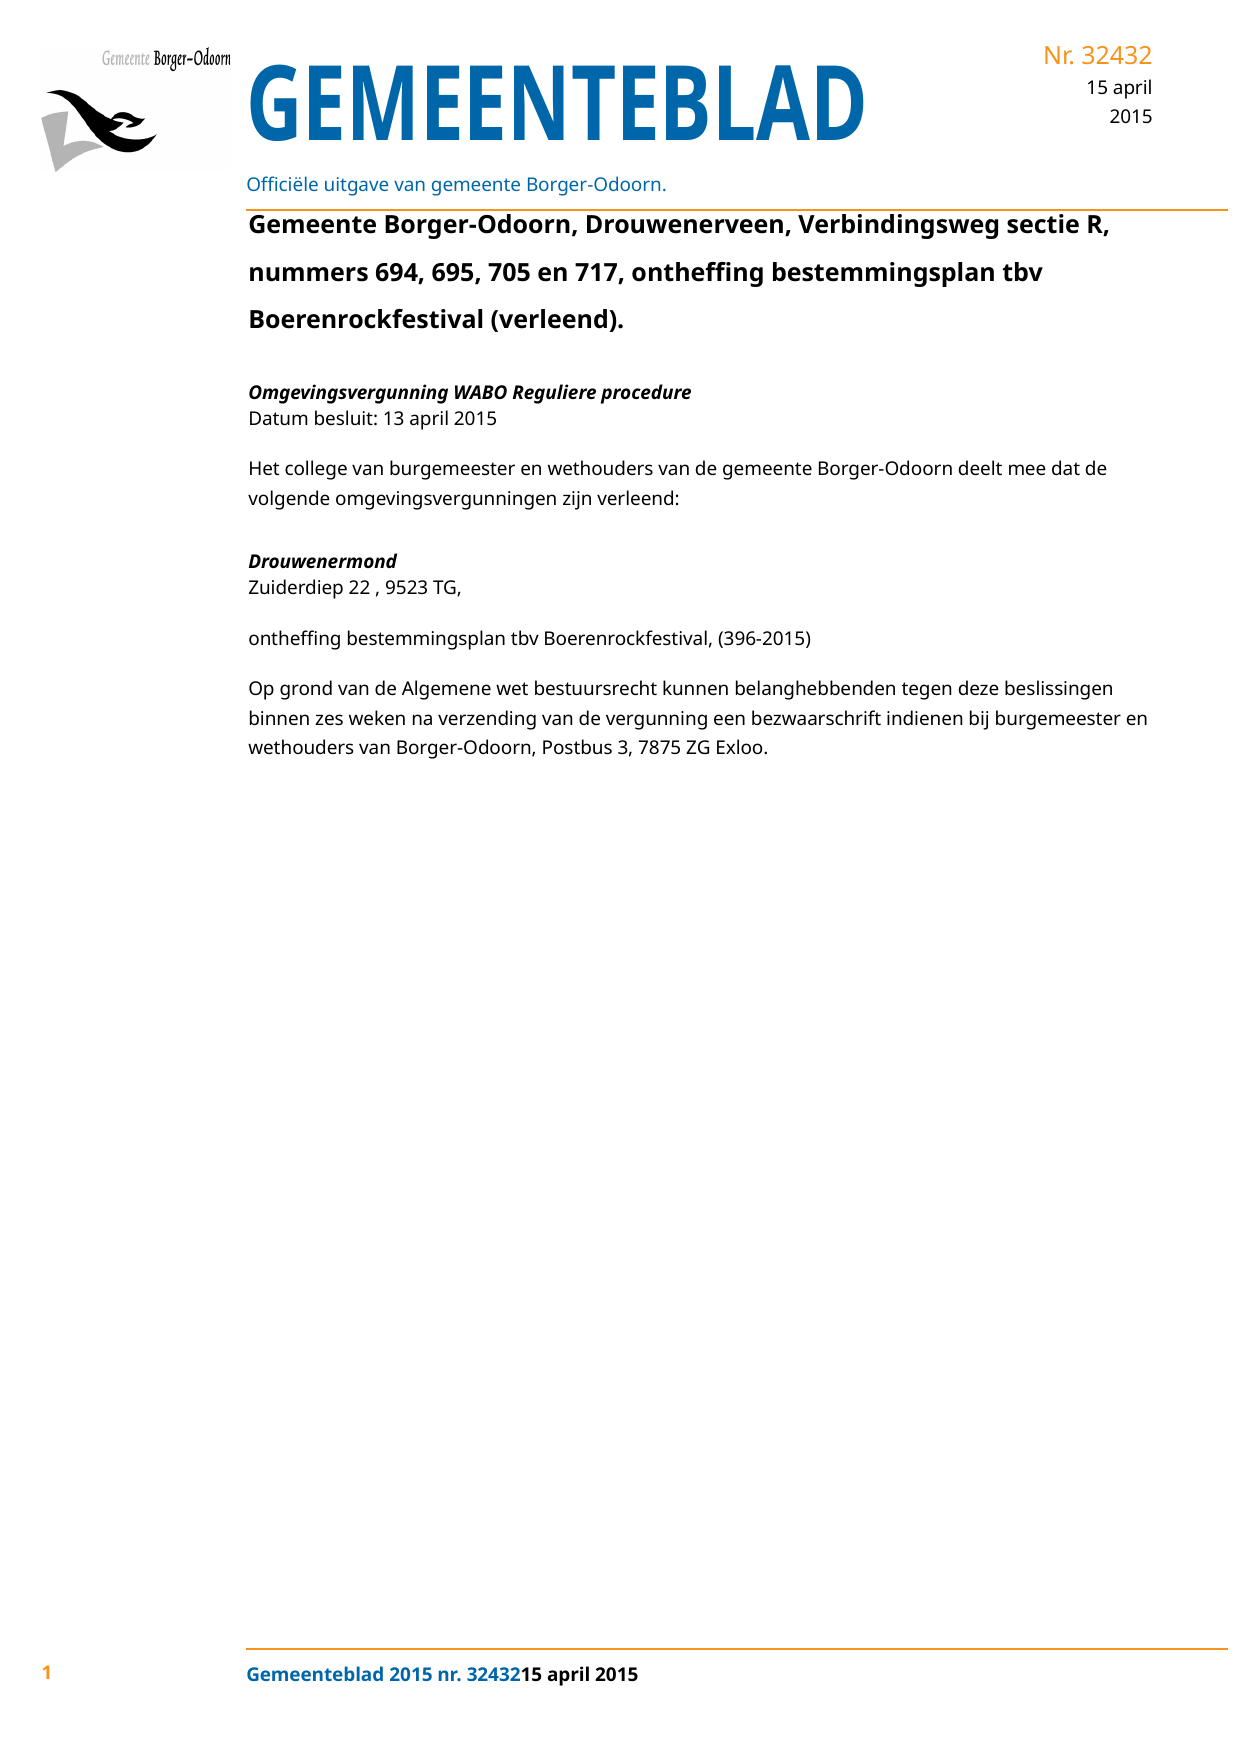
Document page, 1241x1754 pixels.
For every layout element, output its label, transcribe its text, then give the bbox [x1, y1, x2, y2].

text Drouwenermond [248, 549, 1152, 574]
text Gemeente Borger-Odoorn, Drouwenerveen, Verbindingsweg sectie R, nummers 694, 695, 705 en 717, ontheffing bestemmingsplan tbv Boerenrockfestival (verleend). [248, 211, 1152, 336]
text ontheffing bestemmingsplan tbv Boerenrockfestival, (396-2015) [248, 625, 1152, 651]
picture [41, 47, 231, 172]
text Het college van burgemeester en wethouders van de gemeente Borger-Odoorn deelt mee dat de volgende omgevingsvergunningen zijn verleend: [248, 455, 1152, 511]
text Datum besluit: 13 april 2015 [248, 405, 1152, 431]
text Op grond van de Algemene wet bestuursrecht kunnen belanghebbenden tegen deze beslissingen binnen zes weken na verzending van de vergunning een bezwaarschrift indienen bij burgemeester en wethouders van Borger-Odoorn, Postbus 3, 7875 ZG Exloo. [248, 675, 1152, 760]
text Omgevingsvergunning WABO Reguliere procedure [248, 379, 1152, 405]
text Zuiderdiep 22 , 9523 TG, [248, 574, 1152, 600]
